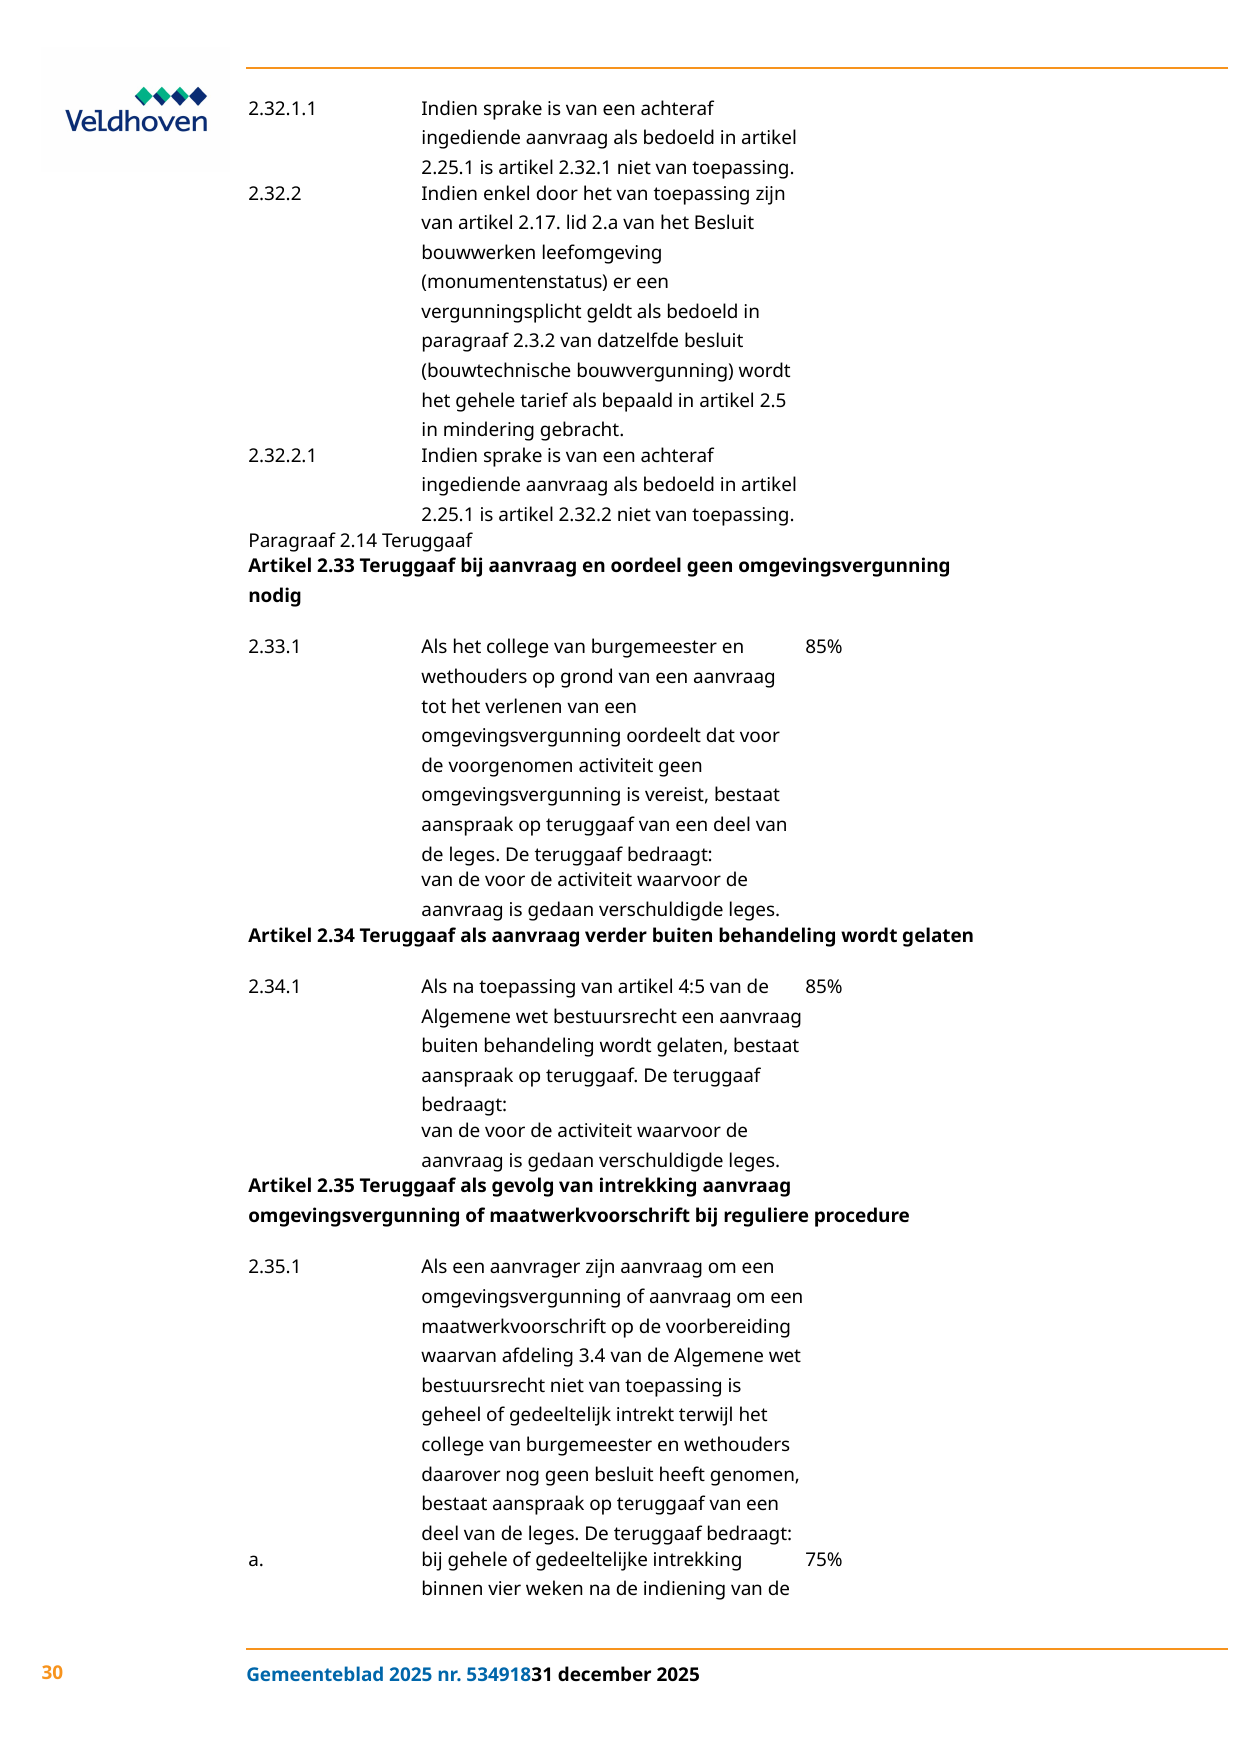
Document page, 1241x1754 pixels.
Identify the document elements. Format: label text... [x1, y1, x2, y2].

table_cell [979, 1254, 1152, 1546]
table_cell [979, 180, 1152, 442]
table_cell Artikel 2.34 Teruggaaf als aanvraag verder buiten behandeling wordt gelaten [248, 922, 978, 948]
table_cell [805, 442, 978, 527]
table_cell Indien enkel door het van toepassing zijn van artikel 2.17. lid 2.a van het Besluit bouwwerken leefomgeving (monumentenstatus) er een vergunningsplicht geldt als bedoeld in paragraaf 2.3.2 van datzelfde besluit (bouwtechnische bouwvergunning) wordt het gehele tarief als bepaald in artikel 2.5 in mindering gebracht. [421, 180, 805, 442]
table_cell [979, 634, 1152, 867]
table_cell [421, 608, 805, 634]
table_cell Indien sprake is van een achteraf ingediende aanvraag als bedoeld in artikel 2.25.1 is artikel 2.32.2 niet van toepassing. [421, 442, 805, 527]
table_cell 75% [805, 1546, 978, 1601]
table_cell [805, 948, 978, 973]
table_cell [805, 180, 978, 442]
table_cell 2.32.2.1 [248, 442, 421, 527]
table_cell bij gehele of gedeeltelijke intrekking binnen vier weken na de indiening van de [421, 1546, 805, 1601]
table_cell [805, 608, 978, 634]
table_cell 2.32.2 [248, 180, 421, 442]
table_cell 85% [805, 973, 978, 1117]
table_cell [248, 1228, 421, 1254]
table_cell 2.33.1 [248, 634, 421, 867]
table_cell [805, 867, 978, 922]
table_cell [979, 1228, 1152, 1254]
table_cell [979, 1546, 1152, 1601]
picture [41, 47, 231, 172]
table_cell [979, 442, 1152, 527]
table_cell [248, 948, 421, 973]
table_cell [421, 1228, 805, 1254]
table_cell [979, 1118, 1152, 1173]
table_cell van de voor de activiteit waarvoor de aanvraag is gedaan verschuldigde leges. [421, 867, 805, 922]
table_cell [248, 608, 421, 634]
table_cell 2.34.1 [248, 973, 421, 1117]
table_cell [248, 867, 421, 922]
table_cell [248, 1118, 421, 1173]
table_cell [421, 948, 805, 973]
table_cell Paragraaf 2.14 Teruggaaf [248, 527, 1152, 553]
table_cell [805, 95, 978, 180]
table_cell [979, 608, 1152, 634]
table_cell 2.32.1.1 [248, 95, 421, 180]
table_cell [979, 95, 1152, 180]
table_cell 2.35.1 [248, 1254, 421, 1546]
table_cell [979, 867, 1152, 922]
table_cell [805, 1118, 978, 1173]
table_cell Artikel 2.35 Teruggaaf als gevolg van intrekking aanvraag omgevingsvergunning of maatwerkvoorschrift bij reguliere procedure [248, 1173, 978, 1228]
table_cell 85% [805, 634, 978, 867]
table_cell Als na toepassing van artikel 4:5 van de Algemene wet bestuursrecht een aanvraag buiten behandeling wordt gelaten, bestaat aanspraak op teruggaaf. De teruggaaf bedraagt: [421, 973, 805, 1117]
table_cell Als het college van burgemeester en wethouders op grond van een aanvraag tot het verlenen van een omgevingsvergunning oordeelt dat voor de voorgenomen activiteit geen omgevingsvergunning is vereist, bestaat aanspraak op teruggaaf van een deel van de leges. De teruggaaf bedraagt: [421, 634, 805, 867]
table_cell [805, 1228, 978, 1254]
table_cell [979, 948, 1152, 973]
table_cell Als een aanvrager zijn aanvraag om een omgevingsvergunning of aanvraag om een maatwerkvoorschrift op de voorbereiding waarvan afdeling 3.4 van de Algemene wet bestuursrecht niet van toepassing is geheel of gedeeltelijk intrekt terwijl het college van burgemeester en wethouders daarover nog geen besluit heeft genomen, bestaat aanspraak op teruggaaf van een deel van de leges. De teruggaaf bedraagt: [421, 1254, 805, 1546]
table_cell [979, 973, 1152, 1117]
table_cell [805, 1254, 978, 1546]
table_cell a. [248, 1546, 421, 1601]
table_cell van de voor de activiteit waarvoor de aanvraag is gedaan verschuldigde leges. [421, 1118, 805, 1173]
table_cell Artikel 2.33 Teruggaaf bij aanvraag en oordeel geen omgevingsvergunning nodig [248, 553, 978, 608]
table_cell Indien sprake is van een achteraf ingediende aanvraag als bedoeld in artikel 2.25.1 is artikel 2.32.1 niet van toepassing. [421, 95, 805, 180]
